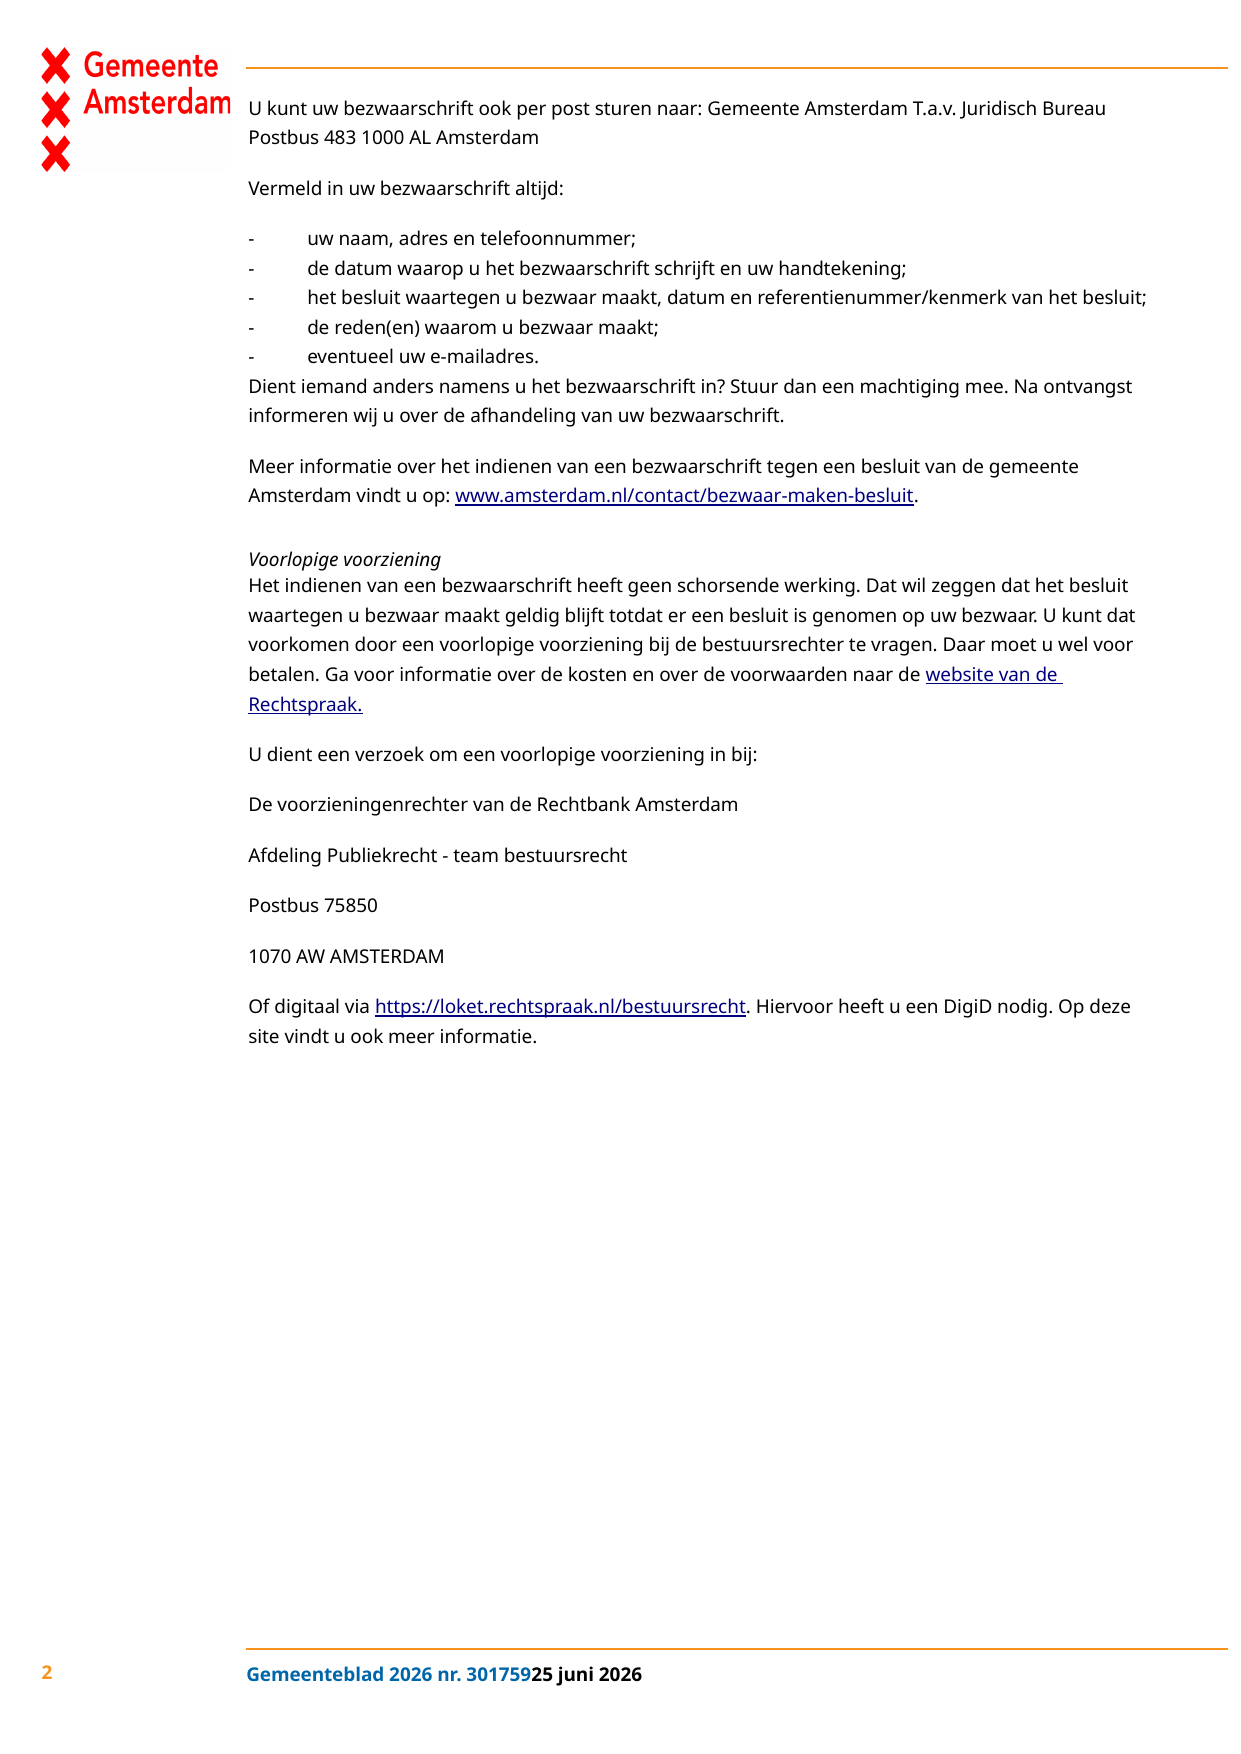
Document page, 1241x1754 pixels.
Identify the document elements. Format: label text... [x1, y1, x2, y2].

text Dient iemand anders namens u het bezwaarschrift in? Stuur dan een machtiging mee. Na ontvangst informeren wij u over de afhandeling van uw bezwaarschrift. [248, 373, 1152, 428]
picture [41, 47, 231, 172]
text Afdeling Publiekrecht - team bestuursrecht [248, 842, 1152, 868]
list de datum waarop u het bezwaarschrift schrijft en uw handtekening; [248, 255, 1152, 281]
text Meer informatie over het indienen van een bezwaarschrift tegen een besluit van de gemeente Amsterdam vindt u op: www.amsterdam.nl/contact/bezwaar-maken-besluit. [248, 453, 1152, 508]
text De voorzieningenrechter van de Rechtbank Amsterdam [248, 792, 1152, 817]
text Het indienen van een bezwaarschrift heeft geen schorsende werking. Dat wil zeggen dat het besluit waartegen u bezwaar maakt geldig blijft totdat er een besluit is genomen op uw bezwaar. U kunt dat voorkomen door een voorlopige voorziening bij de bestuursrechter te vragen. Daar moet u wel voor betalen. Ga voor informatie over de kosten en over de voorwaarden naar de website van de Rechtspraak. [248, 572, 1152, 716]
text Of digitaal via https://loket.rechtspraak.nl/bestuursrecht. Hiervoor heeft u een DigiD nodig. Op deze site vindt u ook meer informatie. [248, 993, 1152, 1048]
text 1070 AW AMSTERDAM [248, 943, 1152, 968]
text U dient een verzoek om een voorlopige voorziening in bij: [248, 741, 1152, 767]
text U kunt uw bezwaarschrift ook per post sturen naar: Gemeente Amsterdam T.a.v. Juridisch Bureau Postbus 483 1000 AL Amsterdam [248, 95, 1152, 150]
text Postbus 75850 [248, 892, 1152, 918]
text Vermeld in uw bezwaarschrift altijd: [248, 175, 1152, 201]
list de reden(en) waarom u bezwaar maakt; [248, 314, 1152, 340]
list uw naam, adres en telefoonnummer; [248, 225, 1152, 251]
list eventueel uw e-mailadres. [248, 343, 1152, 369]
list het besluit waartegen u bezwaar maakt, datum en referentienummer/kenmerk van het besluit; [248, 284, 1152, 310]
text Voorlopige voorziening [248, 547, 1152, 572]
